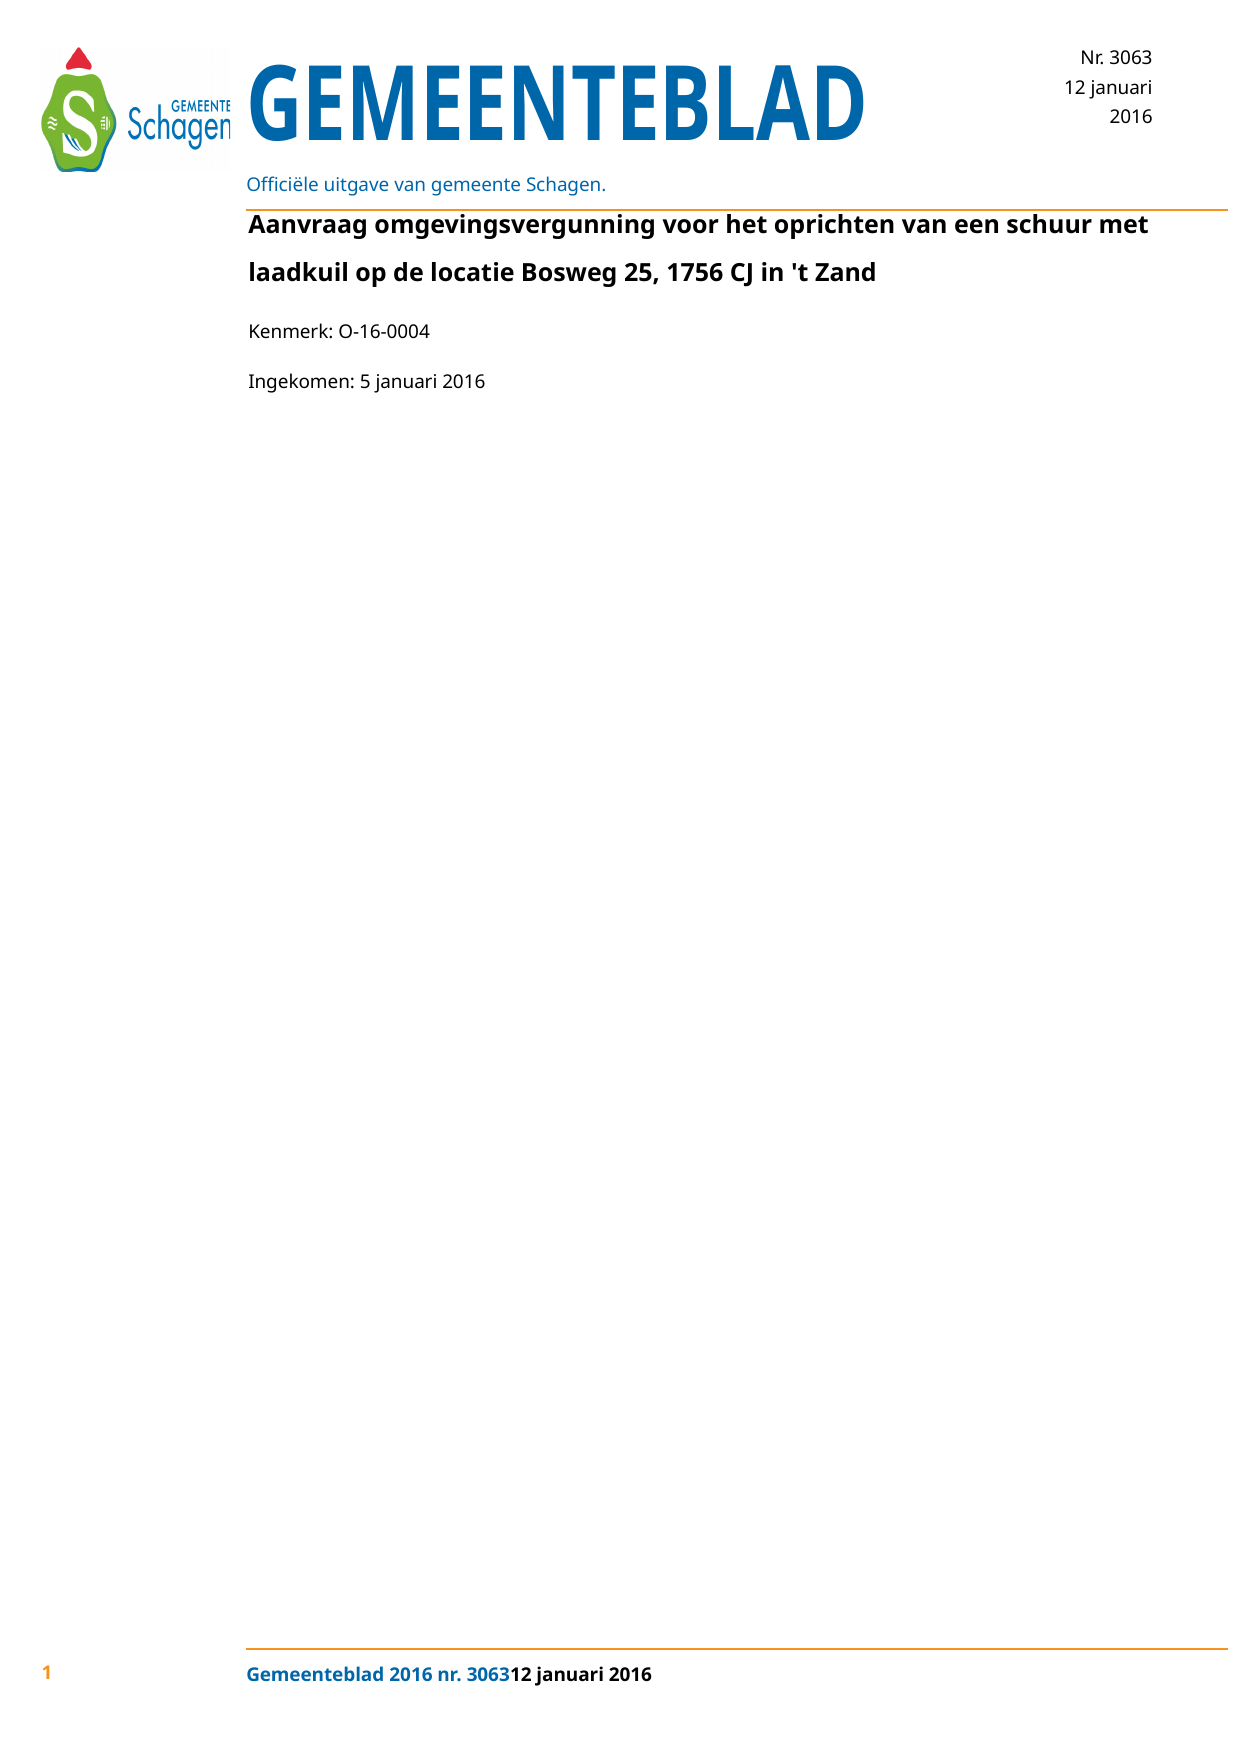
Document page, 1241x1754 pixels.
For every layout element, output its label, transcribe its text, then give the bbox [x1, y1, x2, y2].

text Kenmerk: O-16-0004 [248, 318, 1152, 344]
text Ingekomen: 5 januari 2016 [248, 368, 1152, 394]
text Aanvraag omgevingsvergunning voor het oprichten van een schuur met laadkuil op de locatie Bosweg 25, 1756 CJ in 't Zand [248, 211, 1152, 288]
picture [41, 47, 231, 172]
